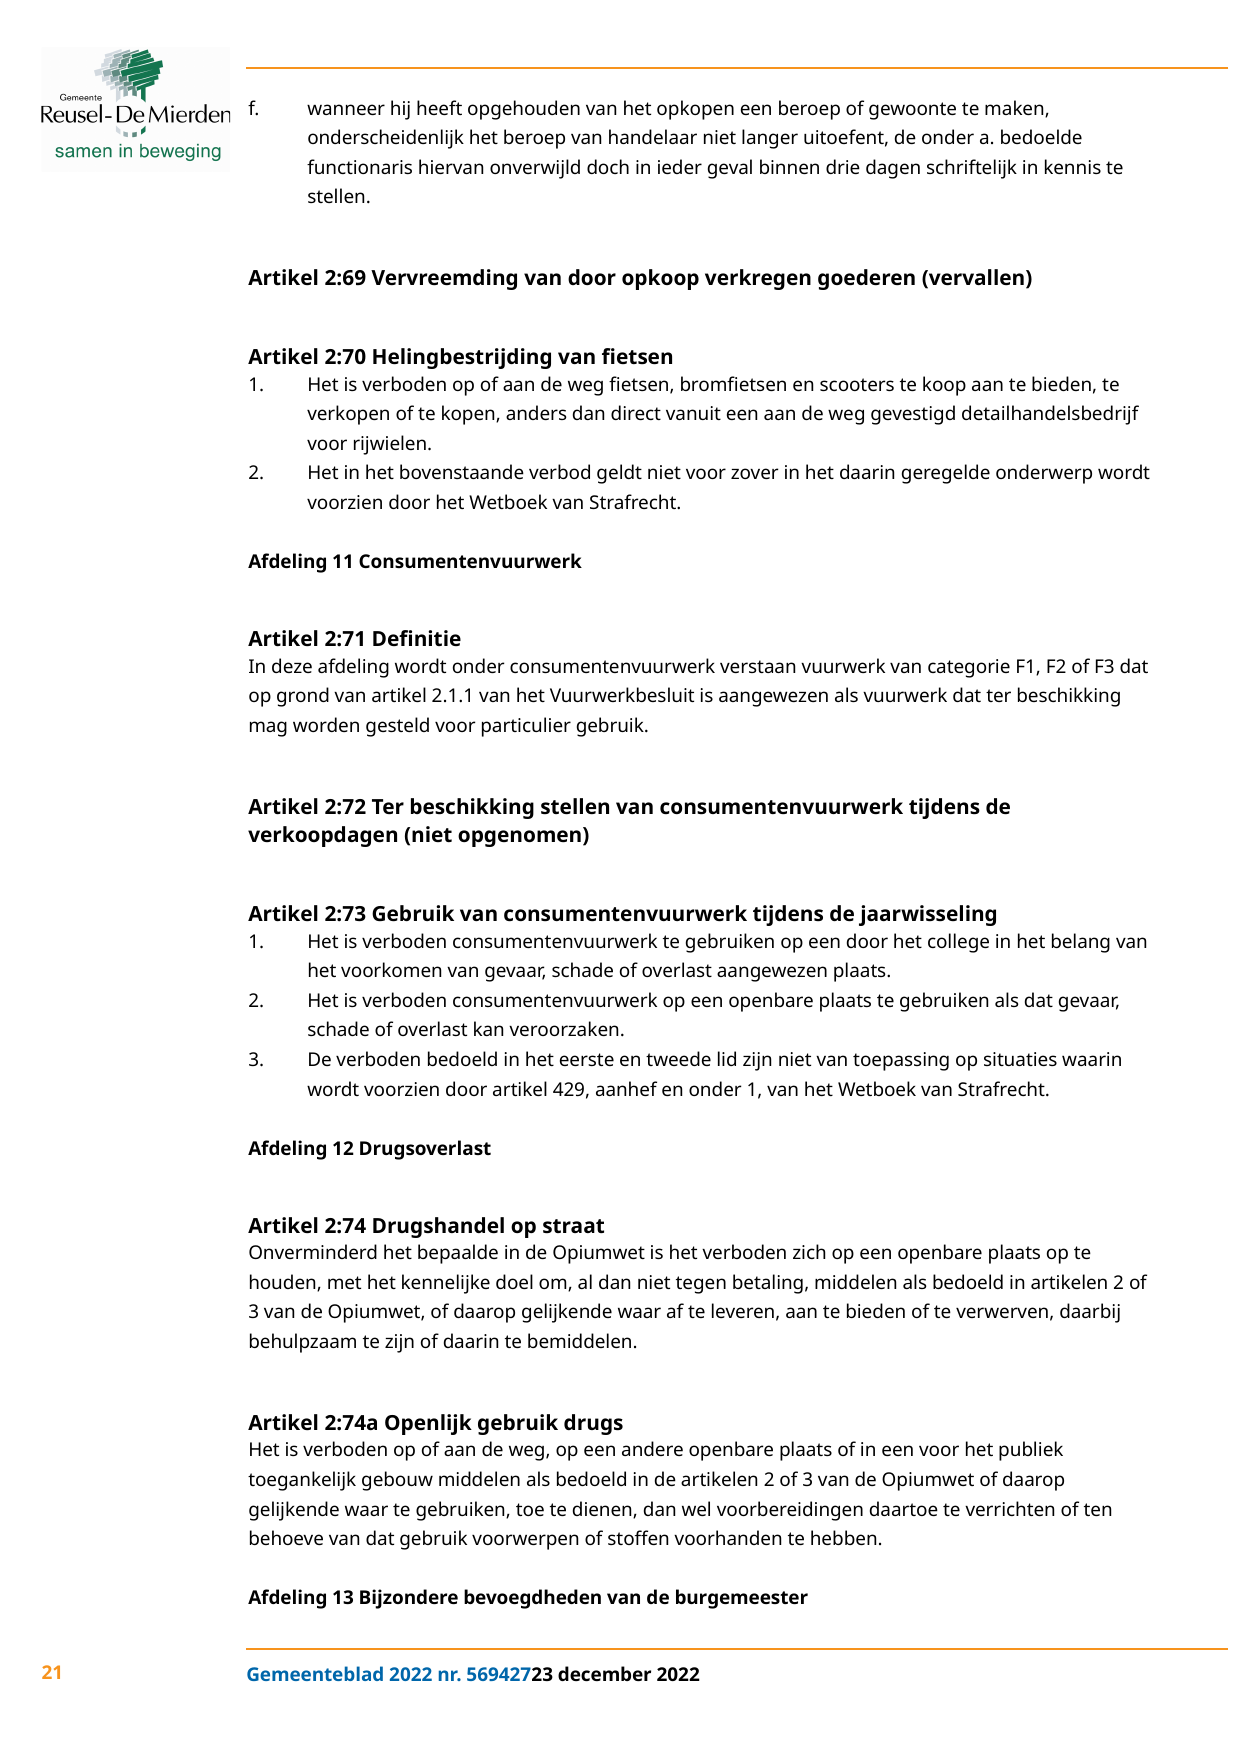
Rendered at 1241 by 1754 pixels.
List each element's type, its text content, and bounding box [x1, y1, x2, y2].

list De verboden bedoeld in het eerste en tweede lid zijn niet van toepassing op situaties waarin wordt voorzien door artikel 429, aanhef en onder 1, van het Wetboek van Strafrecht. [248, 1046, 1152, 1101]
text In deze afdeling wordt onder consumentenvuurwerk verstaan vuurwerk van categorie F1, F2 of F3 dat op grond van artikel 2.1.1 van het Vuurwerkbesluit is aangewezen als vuurwerk dat ter beschikking mag worden gesteld voor particulier gebruik. [248, 653, 1152, 738]
text Afdeling 11 Consumentenvuurwerk [248, 548, 1152, 574]
text Artikel 2:69 Vervreemding van door opkoop verkregen goederen (vervallen) [248, 263, 1152, 292]
text Artikel 2:71 Definitie [248, 624, 1152, 653]
text Artikel 2:70 Helingbestrijding van fietsen [248, 342, 1152, 371]
list wanneer hij heeft opgehouden van het opkopen een beroep of gewoonte te maken, onderscheidenlijk het beroep van handelaar niet langer uitoefent, de onder a. bedoelde functionaris hiervan onverwijld doch in ieder geval binnen drie dagen schriftelijk in kennis te stellen. [248, 95, 1152, 209]
text Artikel 2:74a Openlijk gebruik drugs [248, 1408, 1152, 1437]
text Artikel 2:73 Gebruik van consumentenvuurwerk tijdens de jaarwisseling [248, 899, 1152, 928]
text Het is verboden op of aan de weg, op een andere openbare plaats of in een voor het publiek toegankelijk gebouw middelen als bedoeld in de artikelen 2 of 3 van de Opiumwet of daarop gelijkende waar te gebruiken, toe te dienen, dan wel voorbereidingen daartoe te verrichten of ten behoeve van dat gebruik voorwerpen of stoffen voorhanden te hebben. [248, 1437, 1152, 1551]
list Het in het bovenstaande verbod geldt niet voor zover in het daarin geregelde onderwerp wordt voorzien door het Wetboek van Strafrecht. [248, 459, 1152, 515]
text Artikel 2:74 Drugshandel op straat [248, 1211, 1152, 1239]
list Het is verboden consumentenvuurwerk te gebruiken op een door het college in het belang van het voorkomen van gevaar, schade of overlast aangewezen plaats. [248, 928, 1152, 983]
text Afdeling 12 Drugsoverlast [248, 1135, 1152, 1161]
text Onverminderd het bepaalde in de Opiumwet is het verboden zich op een openbare plaats op te houden, met het kennelijke doel om, al dan niet tegen betaling, middelen als bedoeld in artikelen 2 of 3 van de Opiumwet, of daarop gelijkende waar af te leveren, aan te bieden of te verwerven, daarbij behulpzaam te zijn of daarin te bemiddelen. [248, 1239, 1152, 1354]
text Artikel 2:72 Ter beschikking stellen van consumentenvuurwerk tijdens de verkoopdagen (niet opgenomen) [248, 792, 1152, 849]
list Het is verboden op of aan de weg fietsen, bromfietsen en scooters te koop aan te bieden, te verkopen of te kopen, anders dan direct vanuit een aan de weg gevestigd detailhandelsbedrijf voor rijwielen. [248, 371, 1152, 456]
picture [41, 47, 231, 172]
text Afdeling 13 Bijzondere bevoegdheden van de burgemeester [248, 1584, 1152, 1610]
list Het is verboden consumentenvuurwerk op een openbare plaats te gebruiken als dat gevaar, schade of overlast kan veroorzaken. [248, 987, 1152, 1042]
